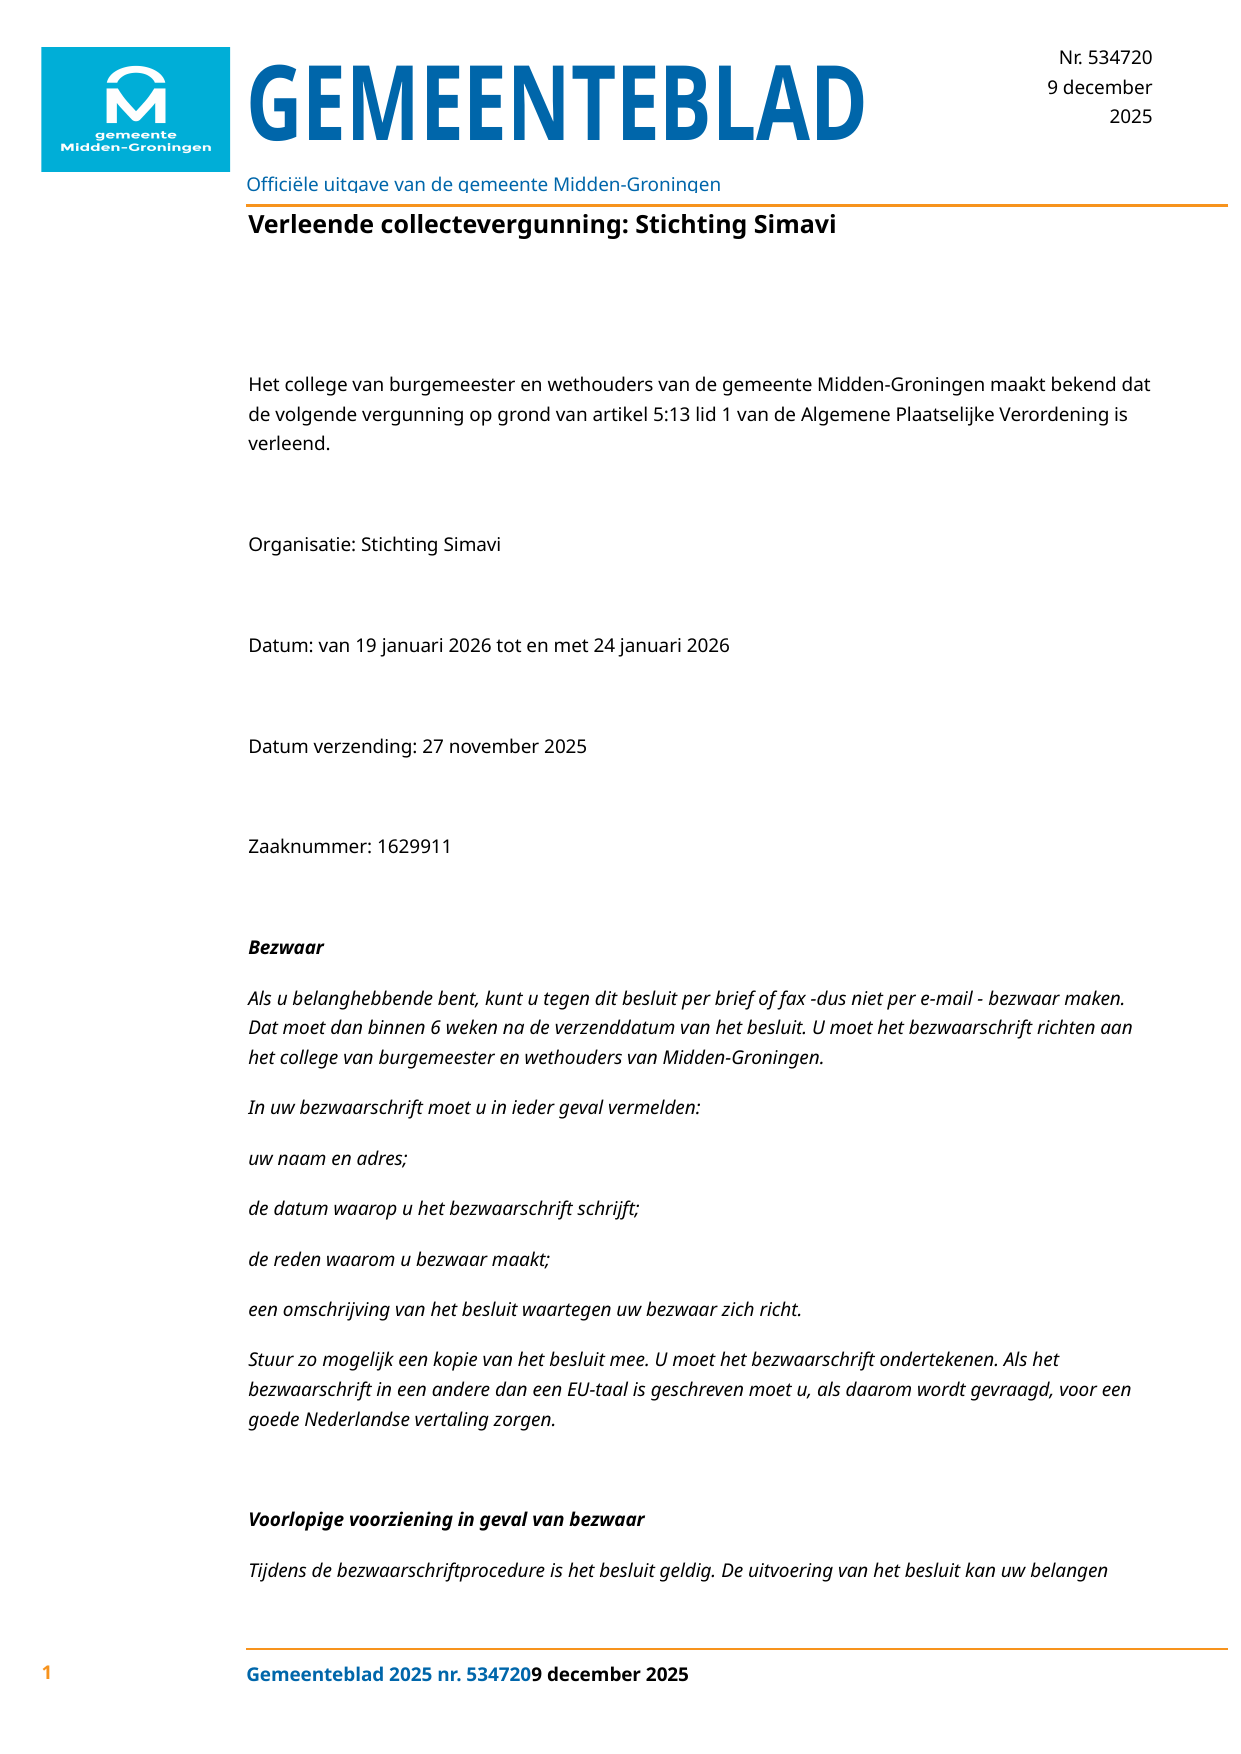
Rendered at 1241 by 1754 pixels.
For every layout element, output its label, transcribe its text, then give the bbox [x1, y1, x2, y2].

text Verleende collectevergunning: Stichting Simavi [248, 207, 1152, 241]
text een omschrijving van het besluit waartegen uw bezwaar zich richt. [248, 1296, 1152, 1322]
picture [107, 89, 165, 122]
text de reden waarom u bezwaar maakt; [248, 1246, 1152, 1271]
picture [184, 146, 190, 153]
text In uw bezwaarschrift moet u in ieder geval vermelden: [248, 1094, 1152, 1120]
text de datum waarop u het bezwaarschrift schrijft; [248, 1195, 1152, 1221]
text Zaaknummer: 1629911 [248, 834, 1152, 859]
picture [108, 66, 164, 82]
text Voorlopige voorziening in geval van bezwaar [248, 1507, 1152, 1532]
text Als u belanghebbende bent, kunt u tegen dit besluit per brief of fax -dus niet per e-mail - bezwaar maken. Dat moet dan binnen 6 weken na de verzenddatum van het besluit. U moet het bezwaarschrift richten aan het college van burgemeester en wethouders van Midden-Groningen. [248, 985, 1152, 1070]
text Bezwaar [248, 934, 1152, 960]
text Het college van burgemeester en wethouders van de gemeente Midden-Groningen maakt bekend dat de volgende vergunning op grond van artikel 5:13 lid 1 van de Algemene Plaatselijke Verordening is verleend. [248, 371, 1152, 456]
text Tijdens de bezwaarschriftprocedure is het besluit geldig. De uitvoering van het besluit kan uw belangen [248, 1557, 1152, 1583]
text Stuur zo mogelijk een kopie van het besluit mee. U moet het bezwaarschrift ondertekenen. Als het bezwaarschrift in een andere dan een EU-taal is geschreven moet u, als daarom wordt gevraagd, voor een goede Nederlandse vertaling zorgen. [248, 1347, 1152, 1431]
text Organisatie: Stichting Simavi [248, 531, 1152, 557]
text uw naam en adres; [248, 1145, 1152, 1171]
text Datum verzending: 27 november 2025 [248, 733, 1152, 758]
text Datum: van 19 januari 2026 tot en met 24 januari 2026 [248, 632, 1152, 658]
